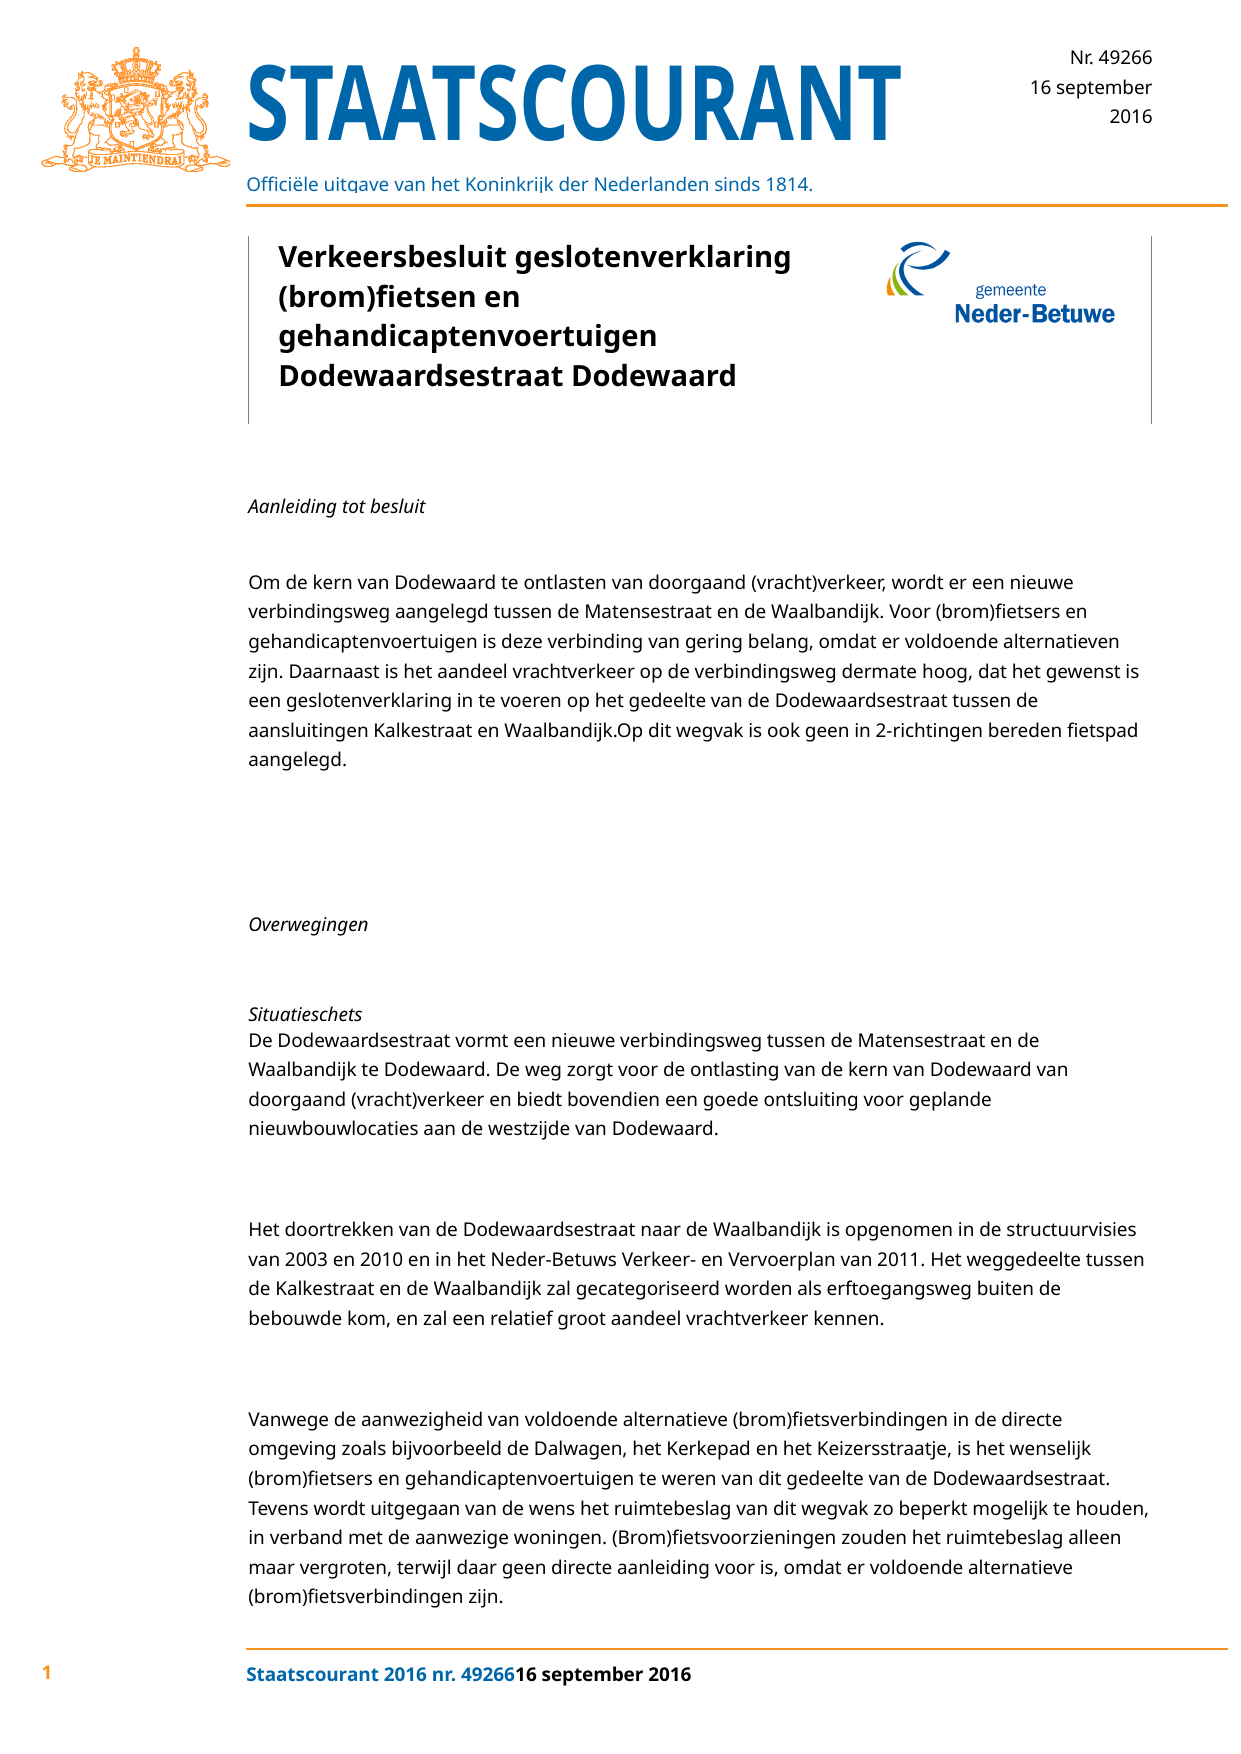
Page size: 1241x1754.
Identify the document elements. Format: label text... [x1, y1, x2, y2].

text Overwegingen [248, 911, 1152, 937]
table_header [850, 236, 1151, 424]
picture [882, 236, 1119, 328]
text De Dodewaardsestraat vormt een nieuwe verbindingsweg tussen de Matensestraat en de Waalbandijk te Dodewaard. De weg zorgt voor de ontlasting van de kern van Dodewaard van doorgaand (vracht)verkeer en biedt bovendien een goede ontsluiting voor geplande nieuwbouwlocaties aan de westzijde van Dodewaard. [248, 1027, 1152, 1141]
text Aanleiding tot besluit [248, 493, 1152, 519]
picture [41, 47, 231, 172]
table_header Verkeersbesluit geslotenverklaring (brom)fietsen en gehandicaptenvoertuigen Dodewaardsestraat Dodewaard [249, 236, 850, 424]
text Om de kern van Dodewaard te ontlasten van doorgaand (vracht)verkeer, wordt er een nieuwe verbindingsweg aangelegd tussen de Matensestraat en de Waalbandijk. Voor (brom)fietsers en gehandicaptenvoertuigen is deze verbinding van gering belang, omdat er voldoende alternatieven zijn. Daarnaast is het aandeel vrachtverkeer op de verbindingsweg dermate hoog, dat het gewenst is een geslotenverklaring in te voeren op het gedeelte van de Dodewaardsestraat tussen de aansluitingen Kalkestraat en Waalbandijk.Op dit wegvak is ook geen in 2-richtingen bereden fietspad aangelegd. [248, 569, 1152, 772]
text Het doortrekken van de Dodewaardsestraat naar de Waalbandijk is opgenomen in de structuurvisies van 2003 en 2010 en in het Neder-Betuws Verkeer- en Vervoerplan van 2011. Het weggedeelte tussen de Kalkestraat en de Waalbandijk zal gecategoriseerd worden als erftoegangsweg buiten de bebouwde kom, en zal een relatief groot aandeel vrachtverkeer kennen. [248, 1216, 1152, 1331]
text Vanwege de aanwezigheid van voldoende alternatieve (brom)fietsverbindingen in de directe omgeving zoals bijvoorbeeld de Dalwagen, het Kerkepad en het Keizersstraatje, is het wenselijk (brom)fietsers en gehandicaptenvoertuigen te weren van dit gedeelte van de Dodewaardsestraat. Tevens wordt uitgegaan van de wens het ruimtebeslag van dit wegvak zo beperkt mogelijk te houden, in verband met de aanwezige woningen. (Brom)fietsvoorzieningen zouden het ruimtebeslag alleen maar vergroten, terwijl daar geen directe aanleiding voor is, omdat er voldoende alternatieve (brom)fietsverbindingen zijn. [248, 1406, 1152, 1609]
text Situatieschets [248, 1001, 1152, 1027]
